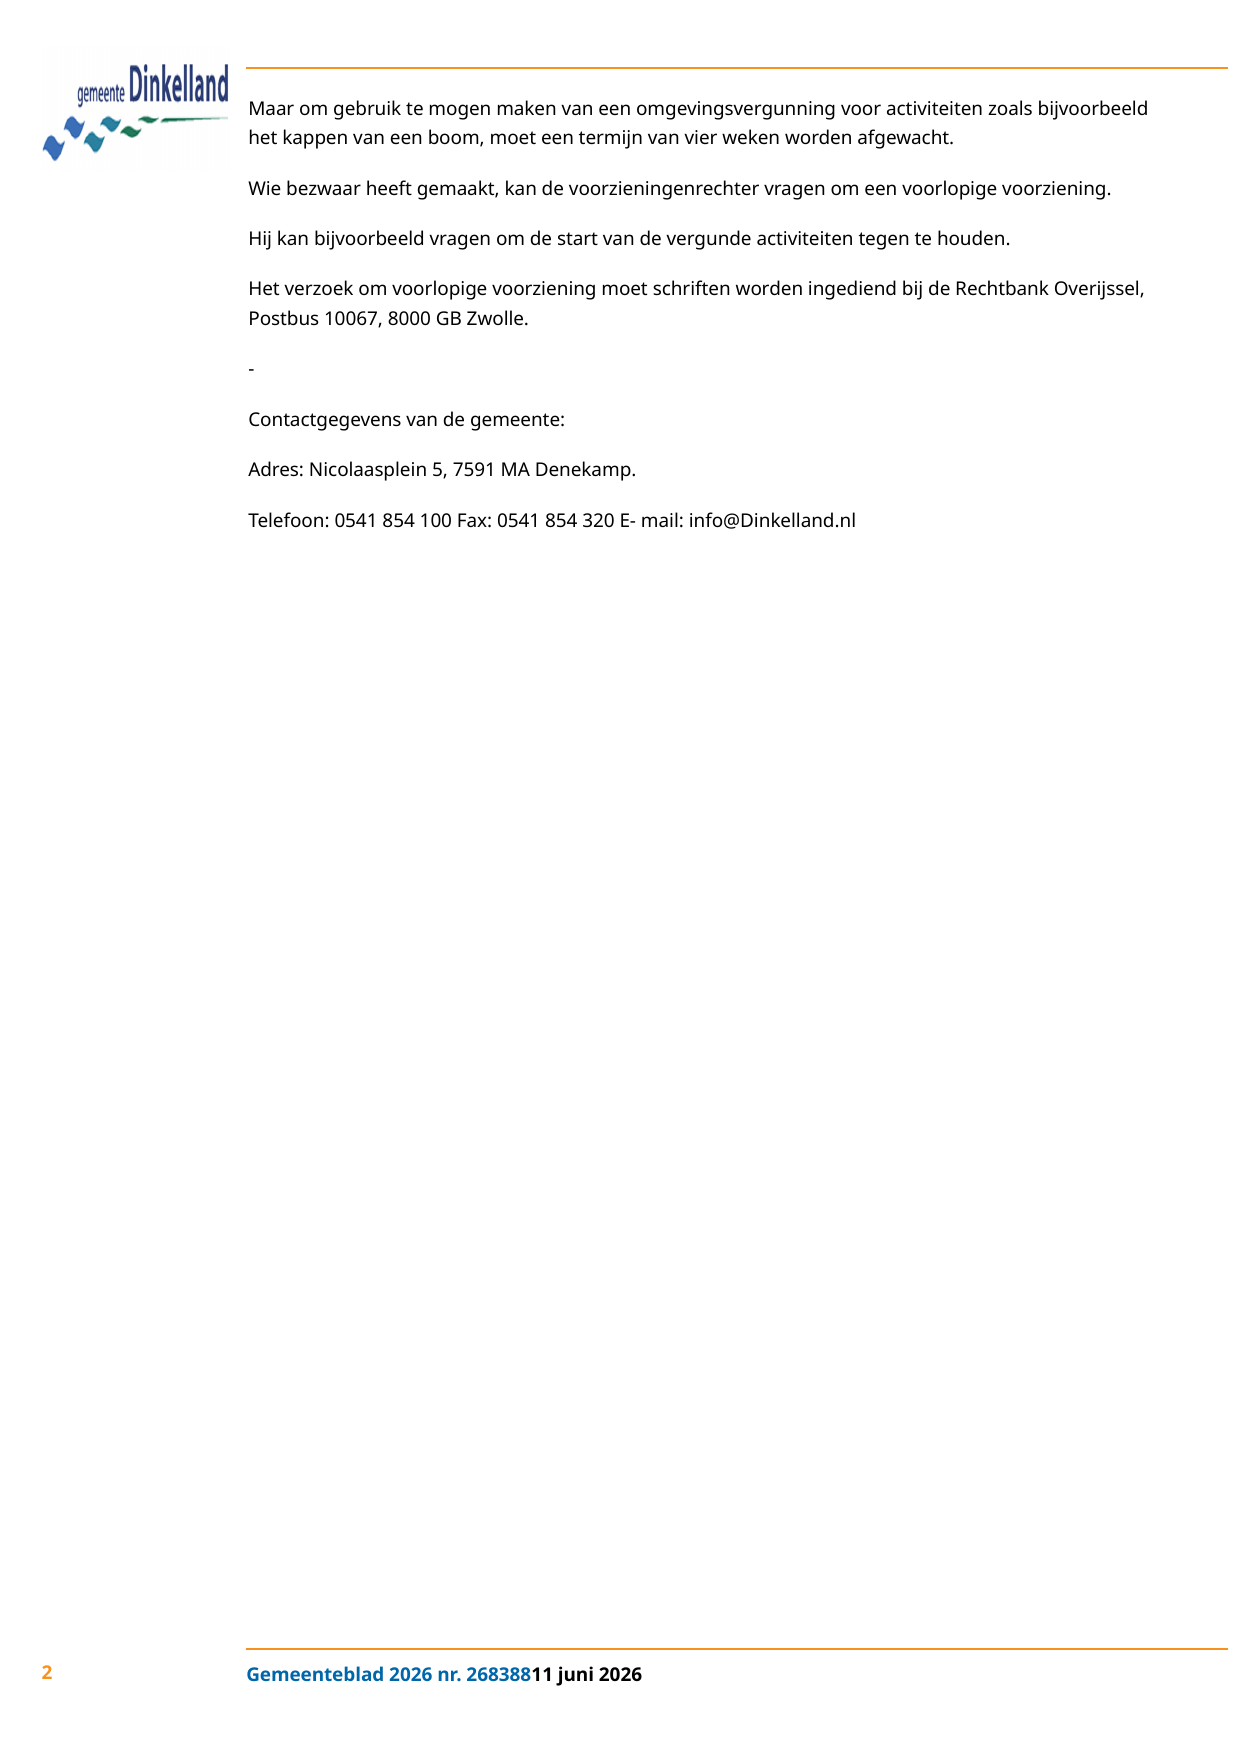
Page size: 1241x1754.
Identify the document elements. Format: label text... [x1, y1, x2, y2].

text Hij kan bijvoorbeeld vragen om de start van de vergunde activiteiten tegen te houden. [248, 225, 1152, 251]
picture [41, 47, 231, 172]
text Contactgegevens van de gemeente: [248, 406, 1152, 432]
text - [248, 356, 1152, 381]
text Telefoon: 0541 854 100 Fax: 0541 854 320 E- mail: info@Dinkelland.nl [248, 507, 1152, 533]
text Maar om gebruik te mogen maken van een omgevingsvergunning voor activiteiten zoals bijvoorbeeld het kappen van een boom, moet een termijn van vier weken worden afgewacht. [248, 95, 1152, 150]
text Het verzoek om voorlopige voorziening moet schriften worden ingediend bij de Rechtbank Overijssel, Postbus 10067, 8000 GB Zwolle. [248, 276, 1152, 331]
text Adres: Nicolaasplein 5, 7591 MA Denekamp. [248, 456, 1152, 482]
text Wie bezwaar heeft gemaakt, kan de voorzieningenrechter vragen om een voorlopige voorziening. [248, 175, 1152, 201]
